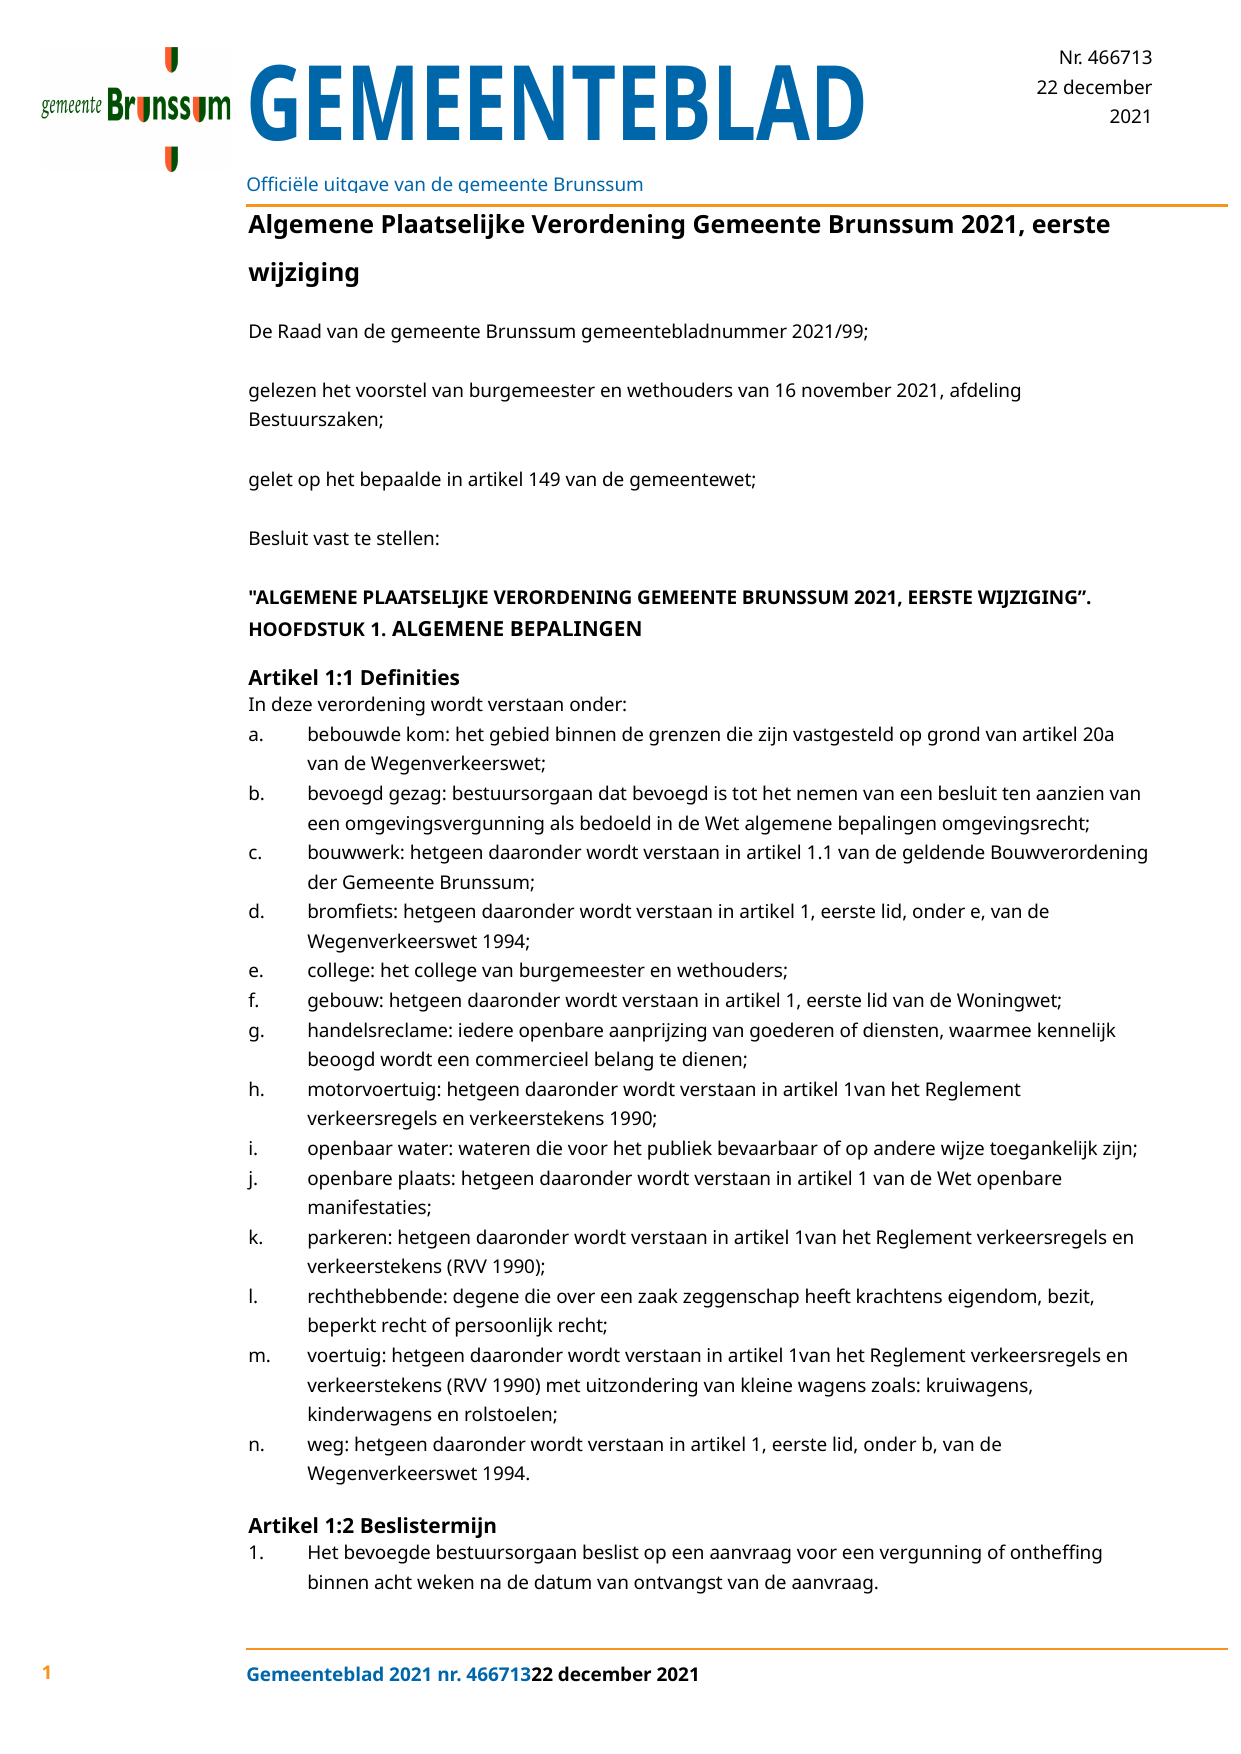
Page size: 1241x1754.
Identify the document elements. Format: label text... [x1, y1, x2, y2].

list openbaar water: wateren die voor het publiek bevaarbaar of op andere wijze toegankelijk zijn; [248, 1135, 1152, 1161]
text gelet op het bepaalde in artikel 149 van de gemeentewet; [248, 466, 1152, 492]
text In deze verordening wordt verstaan onder: [248, 691, 1152, 717]
text Besluit vast te stellen: [248, 525, 1152, 551]
text HOOFDSTUK 1. ALGEMENE BEPALINGEN [248, 614, 1152, 642]
picture [41, 47, 231, 172]
list weg: hetgeen daaronder wordt verstaan in artikel 1, eerste lid, onder b, van de Wegenverkeerswet 1994. [248, 1431, 1152, 1486]
list handelsreclame: iedere openbare aanprijzing van goederen of diensten, waarmee kennelijk beoogd wordt een commercieel belang te dienen; [248, 1017, 1152, 1072]
list parkeren: hetgeen daaronder wordt verstaan in artikel 1van het Reglement verkeersregels en verkeerstekens (RVV 1990); [248, 1224, 1152, 1279]
text Artikel 1:1 Definities [248, 663, 1152, 691]
list voertuig: hetgeen daaronder wordt verstaan in artikel 1van het Reglement verkeersregels en verkeerstekens (RVV 1990) met uitzondering van kleine wagens zoals: kruiwagens, kinderwagens en rolstoelen; [248, 1342, 1152, 1427]
text "ALGEMENE PLAATSELIJKE VERORDENING GEMEENTE BRUNSSUM 2021, EERSTE WIJZIGING”. [248, 584, 1152, 610]
text Algemene Plaatselijke Verordening Gemeente Brunssum 2021, eerste wijziging [248, 207, 1152, 288]
text De Raad van de gemeente Brunssum gemeentebladnummer 2021/99; [248, 318, 1152, 344]
list college: het college van burgemeester en wethouders; [248, 958, 1152, 983]
list gebouw: hetgeen daaronder wordt verstaan in artikel 1, eerste lid van de Woningwet; [248, 987, 1152, 1013]
list bromfiets: hetgeen daaronder wordt verstaan in artikel 1, eerste lid, onder e, van de Wegenverkeerswet 1994; [248, 898, 1152, 954]
list Het bevoegde bestuursorgaan beslist op een aanvraag voor een vergunning of ontheffing binnen acht weken na de datum van ontvangst van de aanvraag. [248, 1539, 1152, 1595]
text gelezen het voorstel van burgemeester en wethouders van 16 november 2021, afdeling Bestuurszaken; [248, 377, 1152, 432]
list rechthebbende: degene die over een zaak zeggenschap heeft krachtens eigendom, bezit, beperkt recht of persoonlijk recht; [248, 1283, 1152, 1338]
list openbare plaats: hetgeen daaronder wordt verstaan in artikel 1 van de Wet openbare manifestaties; [248, 1165, 1152, 1220]
list bevoegd gezag: bestuursorgaan dat bevoegd is tot het nemen van een besluit ten aanzien van een omgevingsvergunning als bedoeld in de Wet algemene bepalingen omgevingsrecht; [248, 780, 1152, 836]
list bouwwerk: hetgeen daaronder wordt verstaan in artikel 1.1 van de geldende Bouwverordening der Gemeente Brunssum; [248, 839, 1152, 895]
list bebouwde kom: het gebied binnen de grenzen die zijn vastgesteld op grond van artikel 20a van de Wegenverkeerswet; [248, 721, 1152, 776]
text Artikel 1:2 Beslistermijn [248, 1511, 1152, 1539]
list motorvoertuig: hetgeen daaronder wordt verstaan in artikel 1van het Reglement verkeersregels en verkeerstekens 1990; [248, 1076, 1152, 1131]
